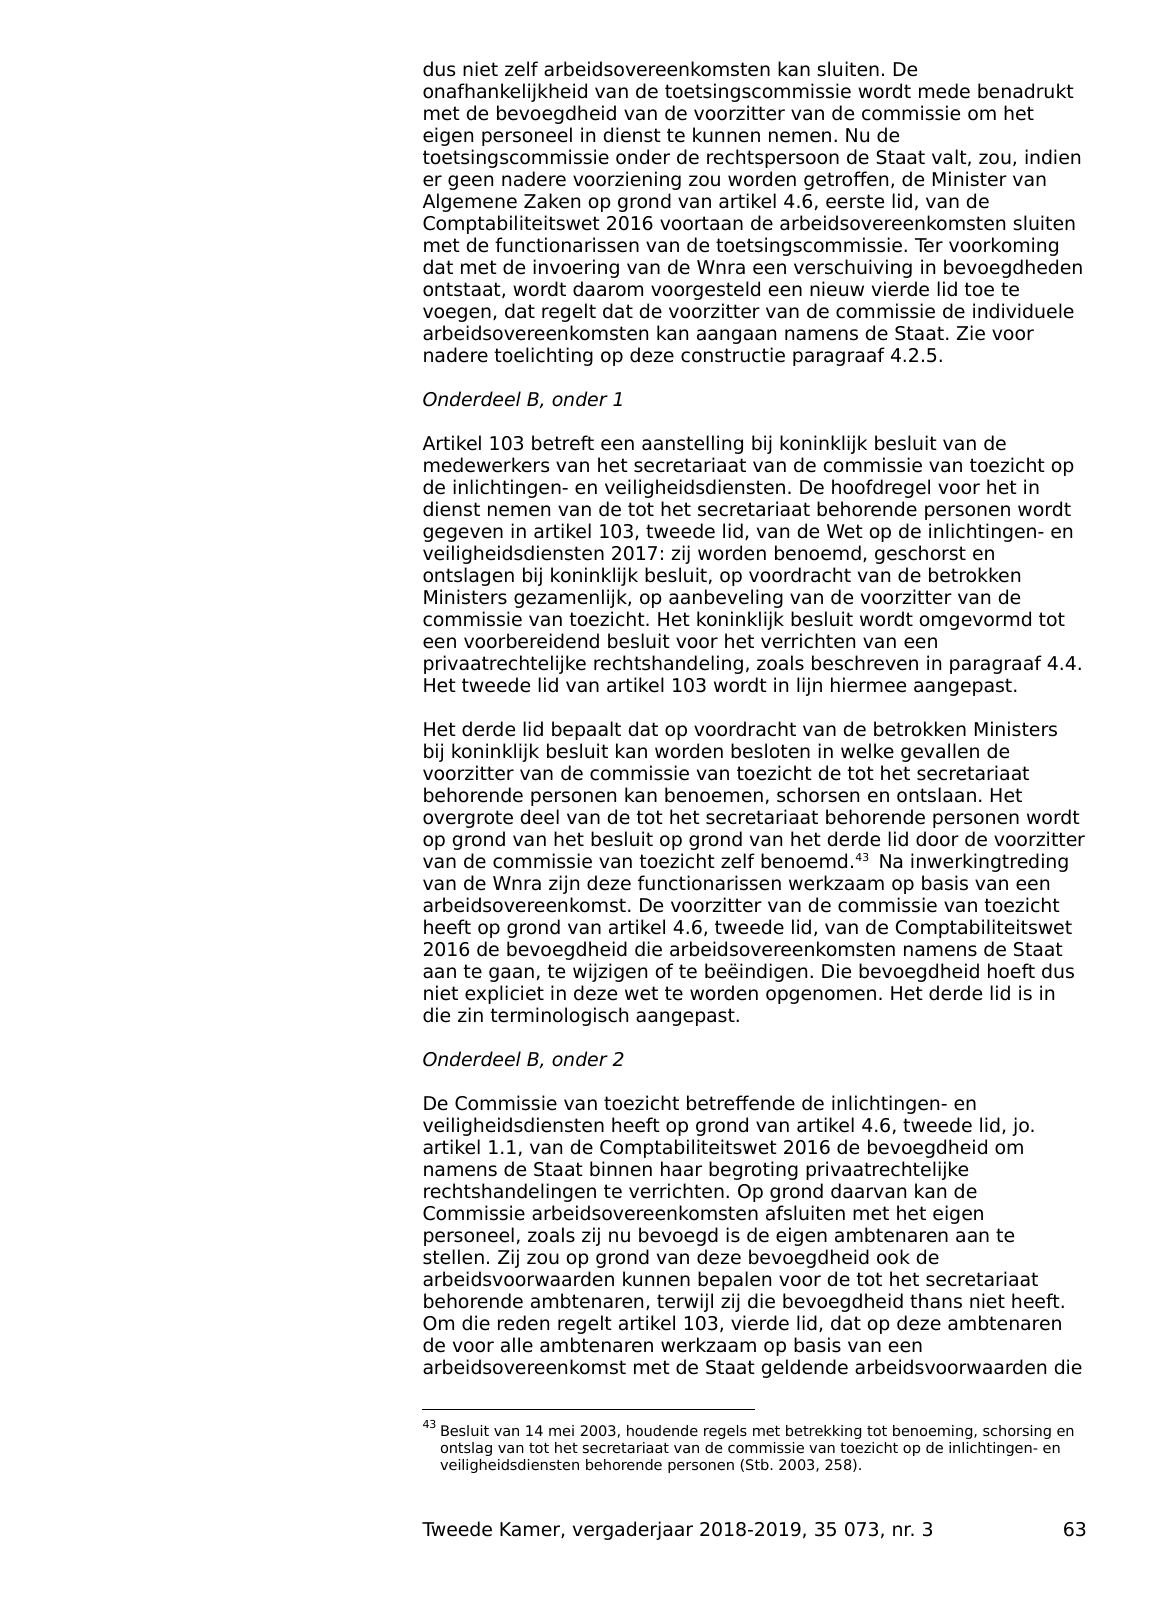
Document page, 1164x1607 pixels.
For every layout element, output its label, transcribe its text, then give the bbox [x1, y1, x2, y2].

text dus niet zelf arbeidsovereenkomsten kan sluiten. De onafhankelijkheid van de toetsingscommissie wordt mede benadrukt met de bevoegdheid van de voorzitter van de commissie om het eigen personeel in dienst te kunnen nemen. Nu de toetsingscommissie onder de rechtspersoon de Staat valt, zou, indien er geen nadere voorziening zou worden getroffen, de Minister van Algemene Zaken op grond van artikel 4.6, eerste lid, van de Comptabiliteitswet 2016 voortaan de arbeidsovereenkomsten sluiten met de functionarissen van de toetsingscommissie. Ter voorkoming dat met de invoering van de Wnra een verschuiving in bevoegdheden ontstaat, wordt daarom voorgesteld een nieuw vierde lid toe te voegen, dat regelt dat de voorzitter van de commissie de individuele arbeidsovereenkomsten kan aangaan namens de Staat. Zie voor nadere toelichting op deze constructie paragraaf 4.2.5. [422, 59, 1087, 367]
text Besluit van 14 mei 2003, houdende regels met betrekking tot benoeming, schorsing en ontslag van tot het secretariaat van de commissie van toezicht op de inlichtingen- en veiligheidsdiensten behorende personen (Stb. 2003, 258). [422, 1418, 1087, 1474]
subtitle Onderdeel B, onder 1 [422, 389, 1087, 411]
text Artikel 103 betreft een aanstelling bij koninklijk besluit van de medewerkers van het secretariaat van de commissie van toezicht op de inlichtingen- en veiligheidsdiensten. De hoofdregel voor het in dienst nemen van de tot het secretariaat behorende personen wordt gegeven in artikel 103, tweede lid, van de Wet op de inlichtingen- en veiligheidsdiensten 2017: zij worden benoemd, geschorst en ontslagen bij koninklijk besluit, op voordracht van de betrokken Ministers gezamenlijk, op aanbeveling van de voorzitter van de commissie van toezicht. Het koninklijk besluit wordt omgevormd tot een voorbereidend besluit voor het verrichten van een privaatrechtelijke rechtshandeling, zoals beschreven in paragraaf 4.4. Het tweede lid van artikel 103 wordt in lijn hiermee aangepast. [422, 433, 1087, 697]
text De Commissie van toezicht betreffende de inlichtingen- en veiligheidsdiensten heeft op grond van artikel 4.6, tweede lid, jo. artikel 1.1, van de Comptabiliteitswet 2016 de bevoegdheid om namens de Staat binnen haar begroting privaatrechtelijke rechtshandelingen te verrichten. Op grond daarvan kan de Commissie arbeidsovereenkomsten afsluiten met het eigen personeel, zoals zij nu bevoegd is de eigen ambtenaren aan te stellen. Zij zou op grond van deze bevoegdheid ook de arbeidsvoorwaarden kunnen bepalen voor de tot het secretariaat behorende ambtenaren, terwijl zij die bevoegdheid thans niet heeft. Om die reden regelt artikel 103, vierde lid, dat op deze ambtenaren de voor alle ambtenaren werkzaam op basis van een arbeidsovereenkomst met de Staat geldende arbeidsvoorwaarden die [422, 1093, 1087, 1379]
subtitle Onderdeel B, onder 2 [422, 1049, 1087, 1071]
text Het derde lid bepaalt dat op voordracht van de betrokken Ministers bij koninklijk besluit kan worden besloten in welke gevallen de voorzitter van de commissie van toezicht de tot het secretariaat behorende personen kan benoemen, schorsen en ontslaan. Het overgrote deel van de tot het secretariaat behorende personen wordt op grond van het besluit op grond van het derde lid door de voorzitter van de commissie van toezicht zelf benoemd. Na inwerkingtreding van de Wnra zijn deze functionarissen werkzaam op basis van een arbeidsovereenkomst. De voorzitter van de commissie van toezicht heeft op grond van artikel 4.6, tweede lid, van de Comptabiliteitswet 2016 de bevoegdheid die arbeidsovereenkomsten namens de Staat aan te gaan, te wijzigen of te beëindigen. Die bevoegdheid hoeft dus niet expliciet in deze wet te worden opgenomen. Het derde lid is in die zin terminologisch aangepast. [422, 719, 1087, 1027]
